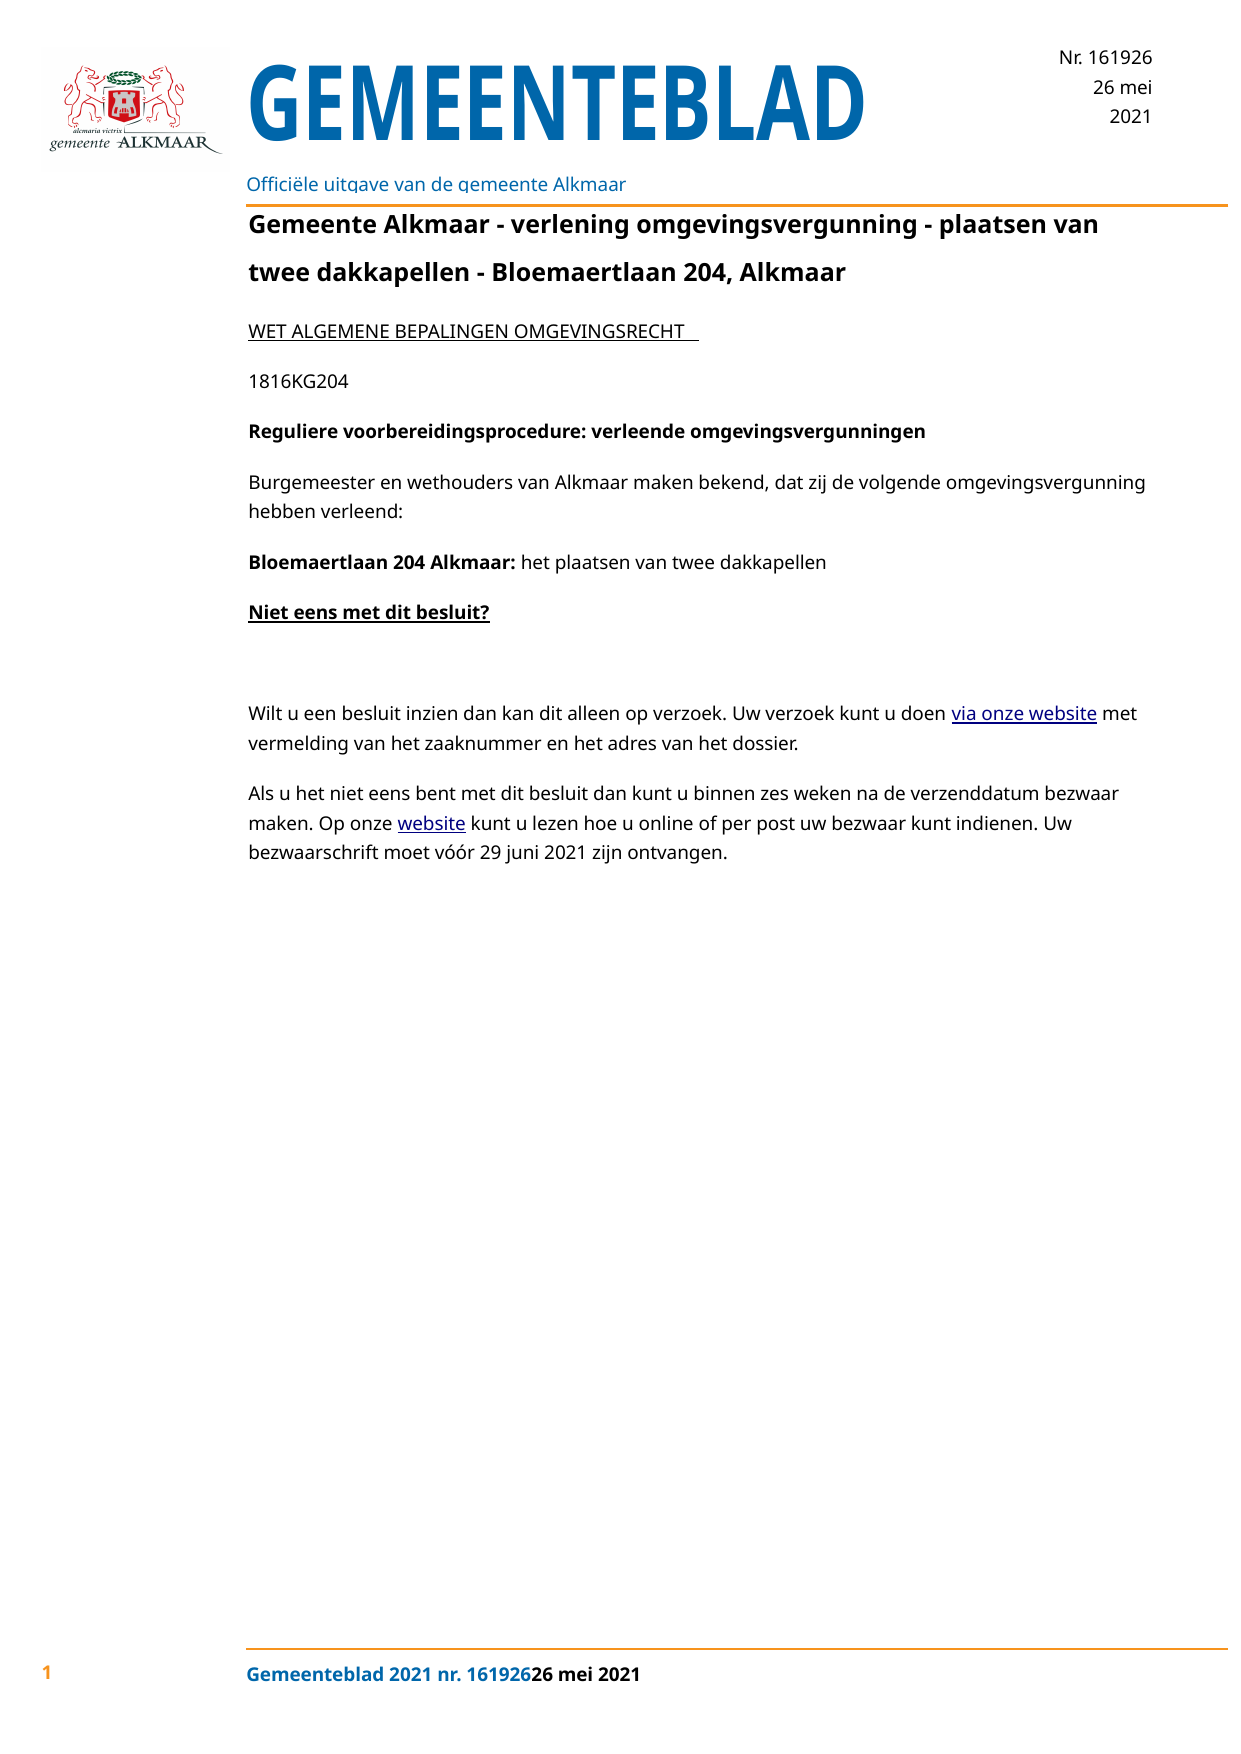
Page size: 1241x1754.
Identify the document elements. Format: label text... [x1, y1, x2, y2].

text WET ALGEMENE BEPALINGEN OMGEVINGSRECHT [248, 318, 1152, 344]
text Reguliere voorbereidingsprocedure: verleende omgevingsvergunningen [248, 419, 1152, 444]
picture [41, 47, 231, 172]
text 1816KG204 [248, 368, 1152, 394]
text Bloemaertlaan 204 Alkmaar: het plaatsen van twee dakkapellen [248, 549, 1152, 575]
text Gemeente Alkmaar - verlening omgevingsvergunning - plaatsen van twee dakkapellen - Bloemaertlaan 204, Alkmaar [248, 207, 1152, 288]
text Als u het niet eens bent met dit besluit dan kunt u binnen zes weken na de verzenddatum bezwaar maken. Op onze website kunt u lezen hoe u online of per post uw bezwaar kunt indienen. Uw bezwaarschrift moet vóór 29 juni 2021 zijn ontvangen. [248, 780, 1152, 865]
text Burgemeester en wethouders van Alkmaar maken bekend, dat zij de volgende omgevingsvergunning hebben verleend: [248, 469, 1152, 524]
text Wilt u een besluit inzien dan kan dit alleen op verzoek. Uw verzoek kunt u doen via onze website met vermelding van het zaaknummer en het adres van het dossier. [248, 700, 1152, 756]
text Niet eens met dit besluit? [248, 599, 1152, 625]
